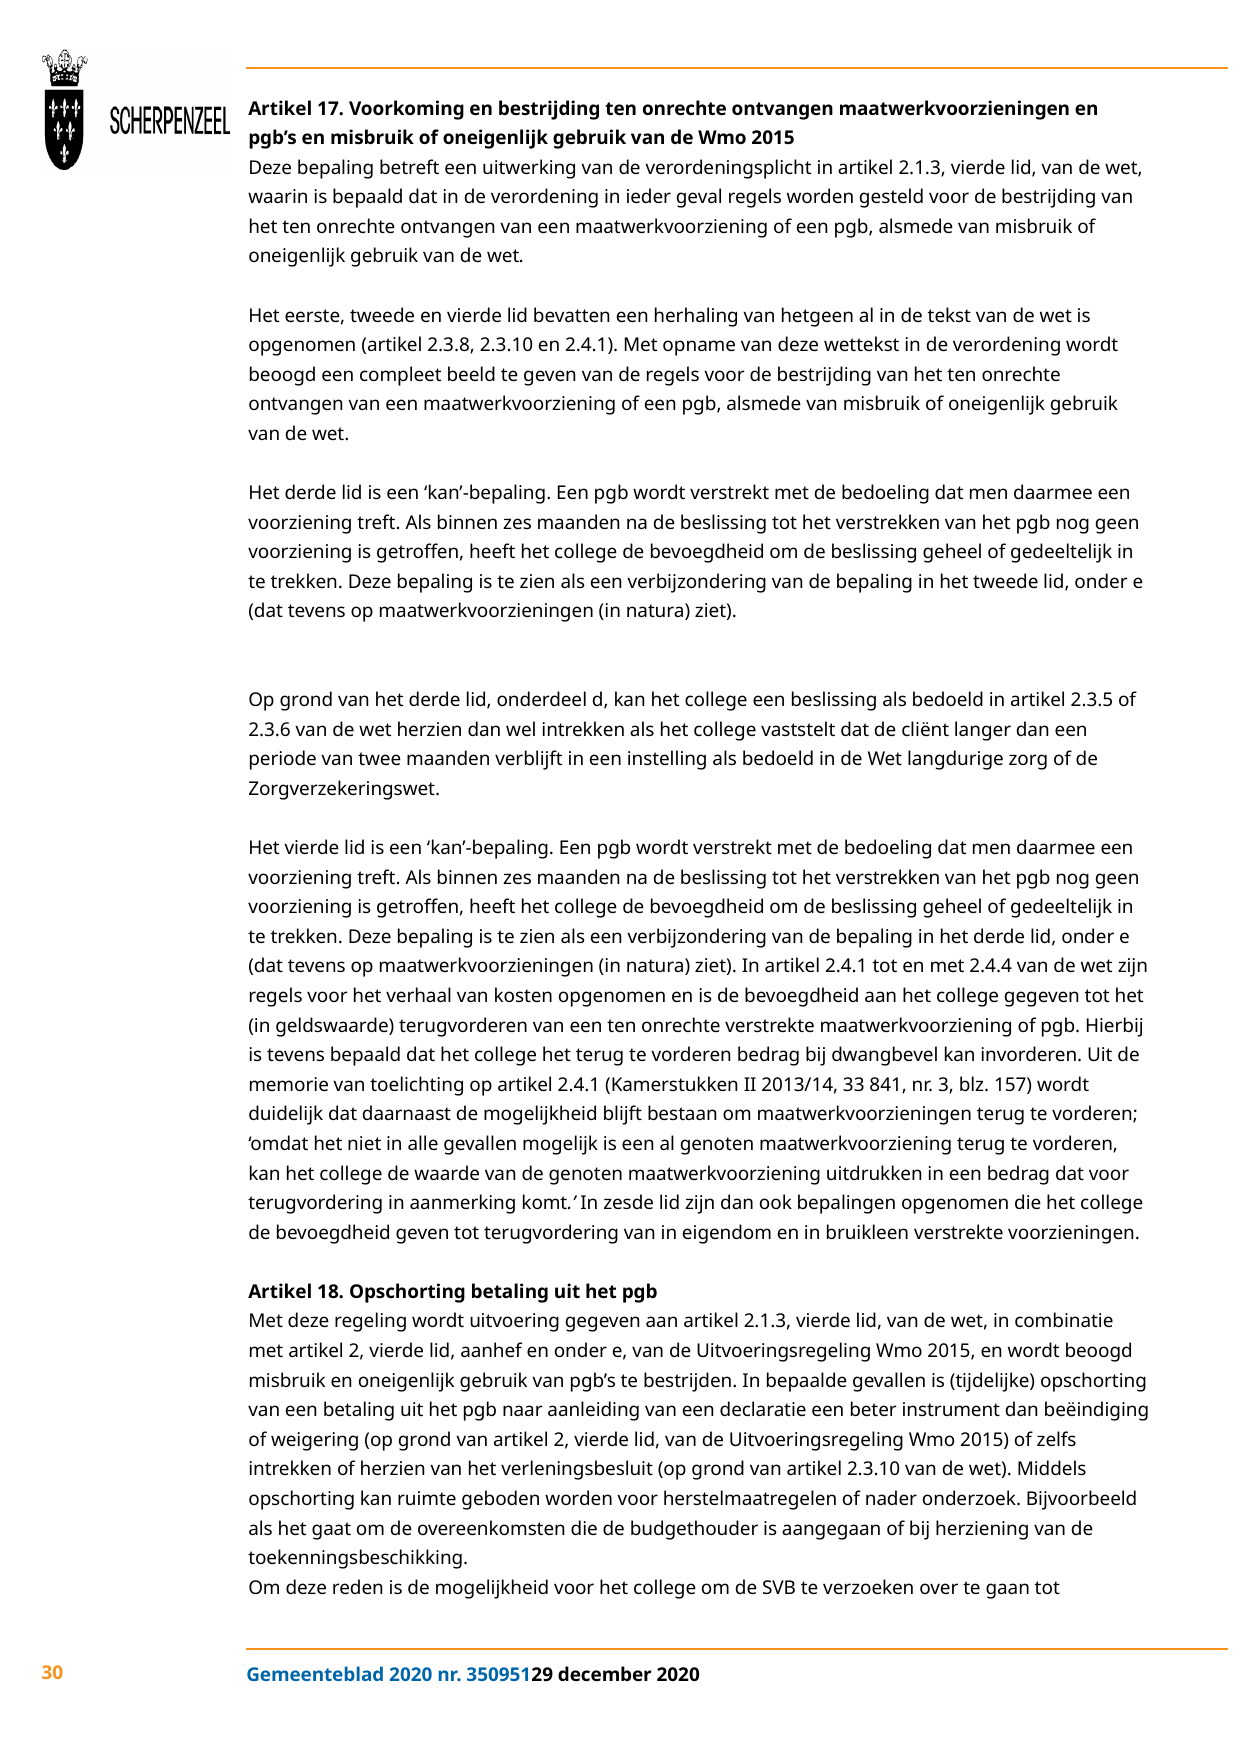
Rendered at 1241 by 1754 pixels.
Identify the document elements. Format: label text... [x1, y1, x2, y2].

text Deze bepaling betreft een uitwerking van de verordeningsplicht in artikel 2.1.3, vierde lid, van de wet, waarin is bepaald dat in de verordening in ieder geval regels worden gesteld voor de bestrijding van het ten onrechte ontvangen van een maatwerkvoorziening of een pgb, alsmede van misbruik of oneigenlijk gebruik van de wet. [248, 154, 1152, 268]
text Met deze regeling wordt uitvoering gegeven aan artikel 2.1.3, vierde lid, van de wet, in combinatie met artikel 2, vierde lid, aanhef en onder e, van de Uitvoeringsregeling Wmo 2015, en wordt beoogd misbruik en oneigenlijk gebruik van pgb’s te bestrijden. In bepaalde gevallen is (tijdelijke) opschorting van een betaling uit het pgb naar aanleiding van een declaratie een beter instrument dan beëindiging of weigering (op grond van artikel 2, vierde lid, van de Uitvoeringsregeling Wmo 2015) of zelfs intrekken of herzien van het verleningsbesluit (op grond van artikel 2.3.10 van de wet). Middels opschorting kan ruimte geboden worden voor herstelmaatregelen of nader onderzoek. Bijvoorbeeld als het gaat om de overeenkomsten die de budgethouder is aangegaan of bij herziening van de toekenningsbeschikking. [248, 1308, 1152, 1570]
text Om deze reden is de mogelijkheid voor het college om de SVB te verzoeken over te gaan tot [248, 1574, 1152, 1600]
text Op grond van het derde lid, onderdeel d, kan het college een beslissing als bedoeld in artikel 2.3.5 of 2.3.6 van de wet herzien dan wel intrekken als het college vaststelt dat de cliënt langer dan een periode van twee maanden verblijft in een instelling als bedoeld in de Wet langdurige zorg of de Zorgverzekeringswet. [248, 686, 1152, 801]
text Het derde lid is een ‘kan’-bepaling. Een pgb wordt verstrekt met de bedoeling dat men daarmee een voorziening treft. Als binnen zes maanden na de beslissing tot het verstrekken van het pgb nog geen voorziening is getroffen, heeft het college de bevoegdheid om de beslissing geheel of gedeeltelijk in te trekken. Deze bepaling is te zien als een verbijzondering van de bepaling in het tweede lid, onder e (dat tevens op maatwerkvoorzieningen (in natura) ziet). [248, 479, 1152, 623]
text Artikel 17. Voorkoming en bestrijding ten onrechte ontvangen maatwerkvoorzieningen en pgb’s en misbruik of oneigenlijk gebruik van de Wmo 2015 [248, 95, 1152, 150]
text Het vierde lid is een ‘kan’-bepaling. Een pgb wordt verstrekt met de bedoeling dat men daarmee een voorziening treft. Als binnen zes maanden na de beslissing tot het verstrekken van het pgb nog geen voorziening is getroffen, heeft het college de bevoegdheid om de beslissing geheel of gedeeltelijk in te trekken. Deze bepaling is te zien als een verbijzondering van de bepaling in het derde lid, onder e (dat tevens op maatwerkvoorzieningen (in natura) ziet). In artikel 2.4.1 tot en met 2.4.4 van de wet zijn regels voor het verhaal van kosten opgenomen en is de bevoegdheid aan het college gegeven tot het (in geldswaarde) terugvorderen van een ten onrechte verstrekte maatwerkvoorziening of pgb. Hierbij is tevens bepaald dat het college het terug te vorderen bedrag bij dwangbevel kan invorderen. Uit de memorie van toelichting op artikel 2.4.1 (Kamerstukken II 2013/14, 33 841, nr. 3, blz. 157) wordt duidelijk dat daarnaast de mogelijkheid blijft bestaan om maatwerkvoorzieningen terug te vorderen; ‘omdat het niet in alle gevallen mogelijk is een al genoten maatwerkvoorziening terug te vorderen, kan het college de waarde van de genoten maatwerkvoorziening uitdrukken in een bedrag dat voor terugvordering in aanmerking komt.’ In zesde lid zijn dan ook bepalingen opgenomen die het college de bevoegdheid geven tot terugvordering van in eigendom en in bruikleen verstrekte voorzieningen. [248, 834, 1152, 1245]
text Het eerste, tweede en vierde lid bevatten een herhaling van hetgeen al in de tekst van de wet is opgenomen (artikel 2.3.8, 2.3.10 en 2.4.1). Met opname van deze wettekst in de verordening wordt beoogd een compleet beeld te geven van de regels voor de bestrijding van het ten onrechte ontvangen van een maatwerkvoorziening of een pgb, alsmede van misbruik of oneigenlijk gebruik van de wet. [248, 302, 1152, 446]
text Artikel 18. Opschorting betaling uit het pgb [248, 1278, 1152, 1304]
picture [41, 47, 231, 172]
